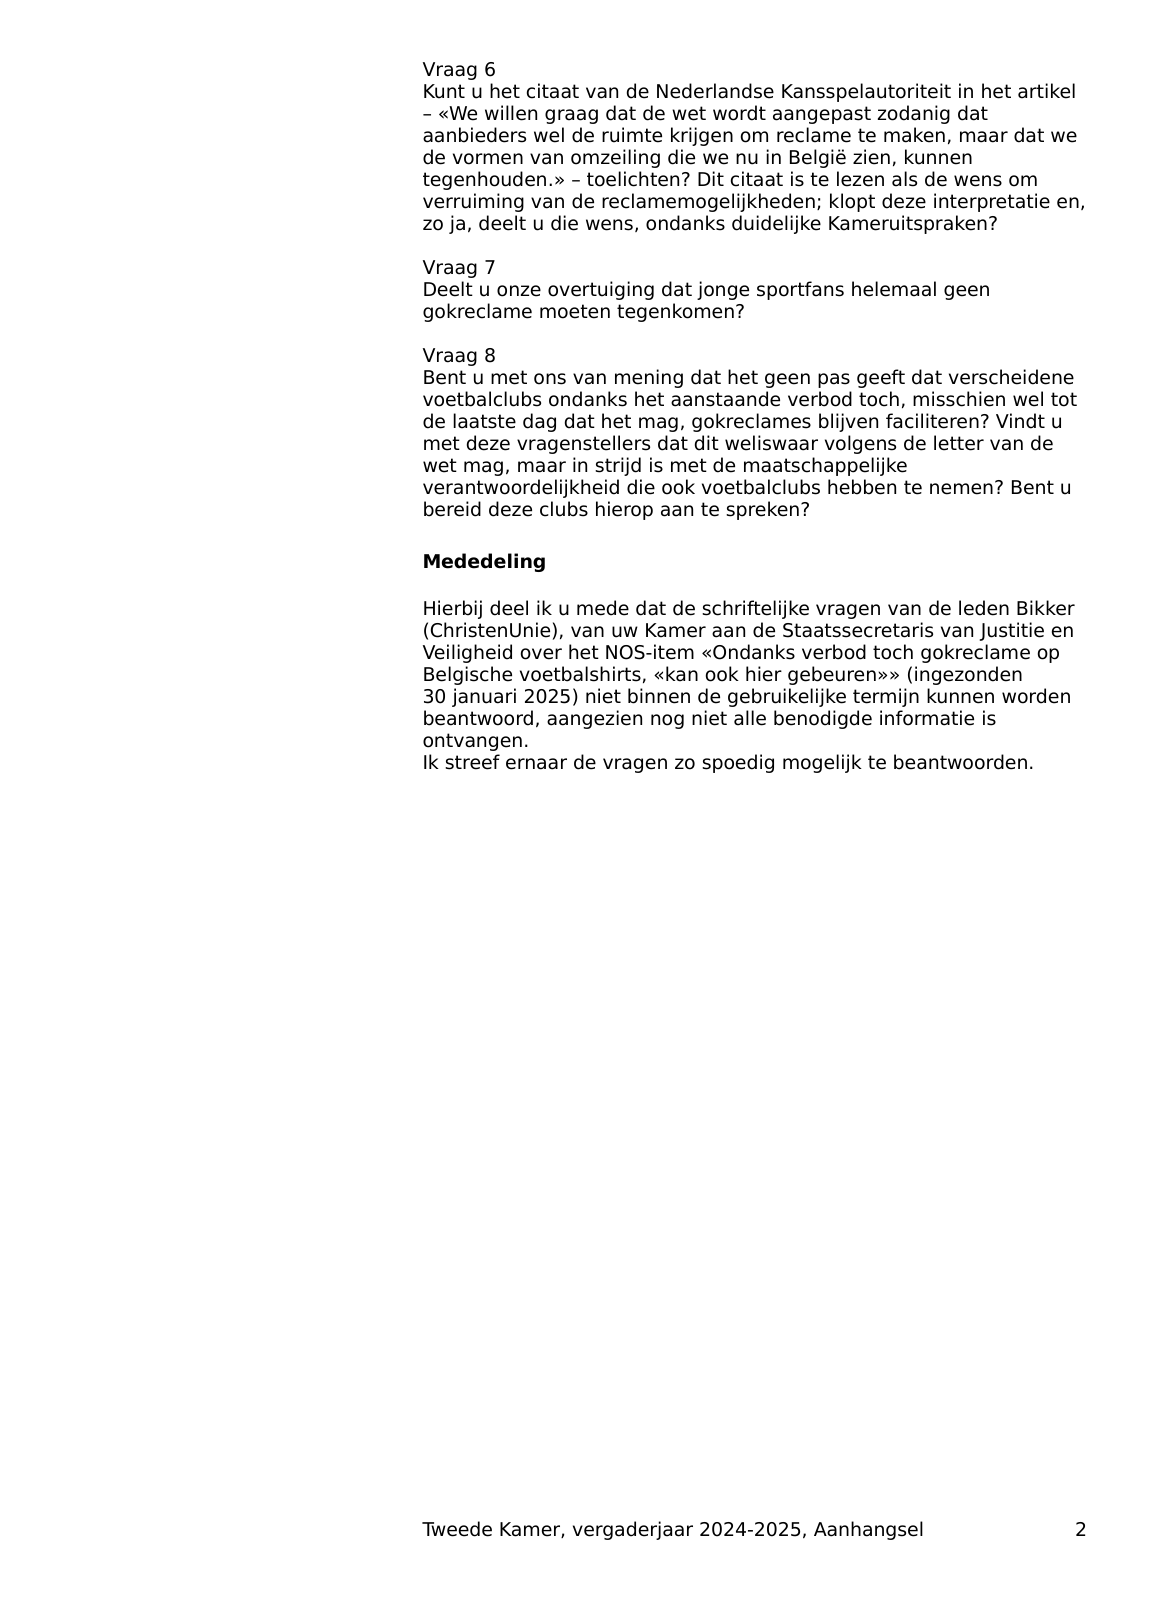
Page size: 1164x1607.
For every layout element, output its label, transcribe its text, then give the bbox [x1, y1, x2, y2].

text Deelt u onze overtuiging dat jonge sportfans helemaal geen gokreclame moeten tegenkomen? [422, 279, 1087, 323]
subtitle Mededeling [422, 551, 1087, 573]
text Vraag 8 [422, 345, 1087, 367]
text Hierbij deel ik u mede dat de schriftelijke vragen van de leden Bikker (ChristenUnie), van uw Kamer aan de Staatssecretaris van Justitie en Veiligheid over het NOS-item «Ondanks verbod toch gokreclame op Belgische voetbalshirts, «kan ook hier gebeuren»» (ingezonden 30 januari 2025) niet binnen de gebruikelijke termijn kunnen worden beantwoord, aangezien nog niet alle benodigde informatie is ontvangen. [422, 598, 1087, 752]
text Bent u met ons van mening dat het geen pas geeft dat verscheidene voetbalclubs ondanks het aanstaande verbod toch, misschien wel tot de laatste dag dat het mag, gokreclames blijven faciliteren? Vindt u met deze vragenstellers dat dit weliswaar volgens de letter van de wet mag, maar in strijd is met de maatschappelijke verantwoordelijkheid die ook voetbalclubs hebben te nemen? Bent u bereid deze clubs hierop aan te spreken? [422, 367, 1087, 521]
text Vraag 7 [422, 257, 1087, 279]
text Ik streef ernaar de vragen zo spoedig mogelijk te beantwoorden. [422, 752, 1087, 774]
text Kunt u het citaat van de Nederlandse Kansspelautoriteit in het artikel – «We willen graag dat de wet wordt aangepast zodanig dat aanbieders wel de ruimte krijgen om reclame te maken, maar dat we de vormen van omzeiling die we nu in België zien, kunnen tegenhouden.» – toelichten? Dit citaat is te lezen als de wens om verruiming van de reclamemogelijkheden; klopt deze interpretatie en, zo ja, deelt u die wens, ondanks duidelijke Kameruitspraken? [422, 81, 1087, 235]
text Vraag 6 [422, 59, 1087, 81]
